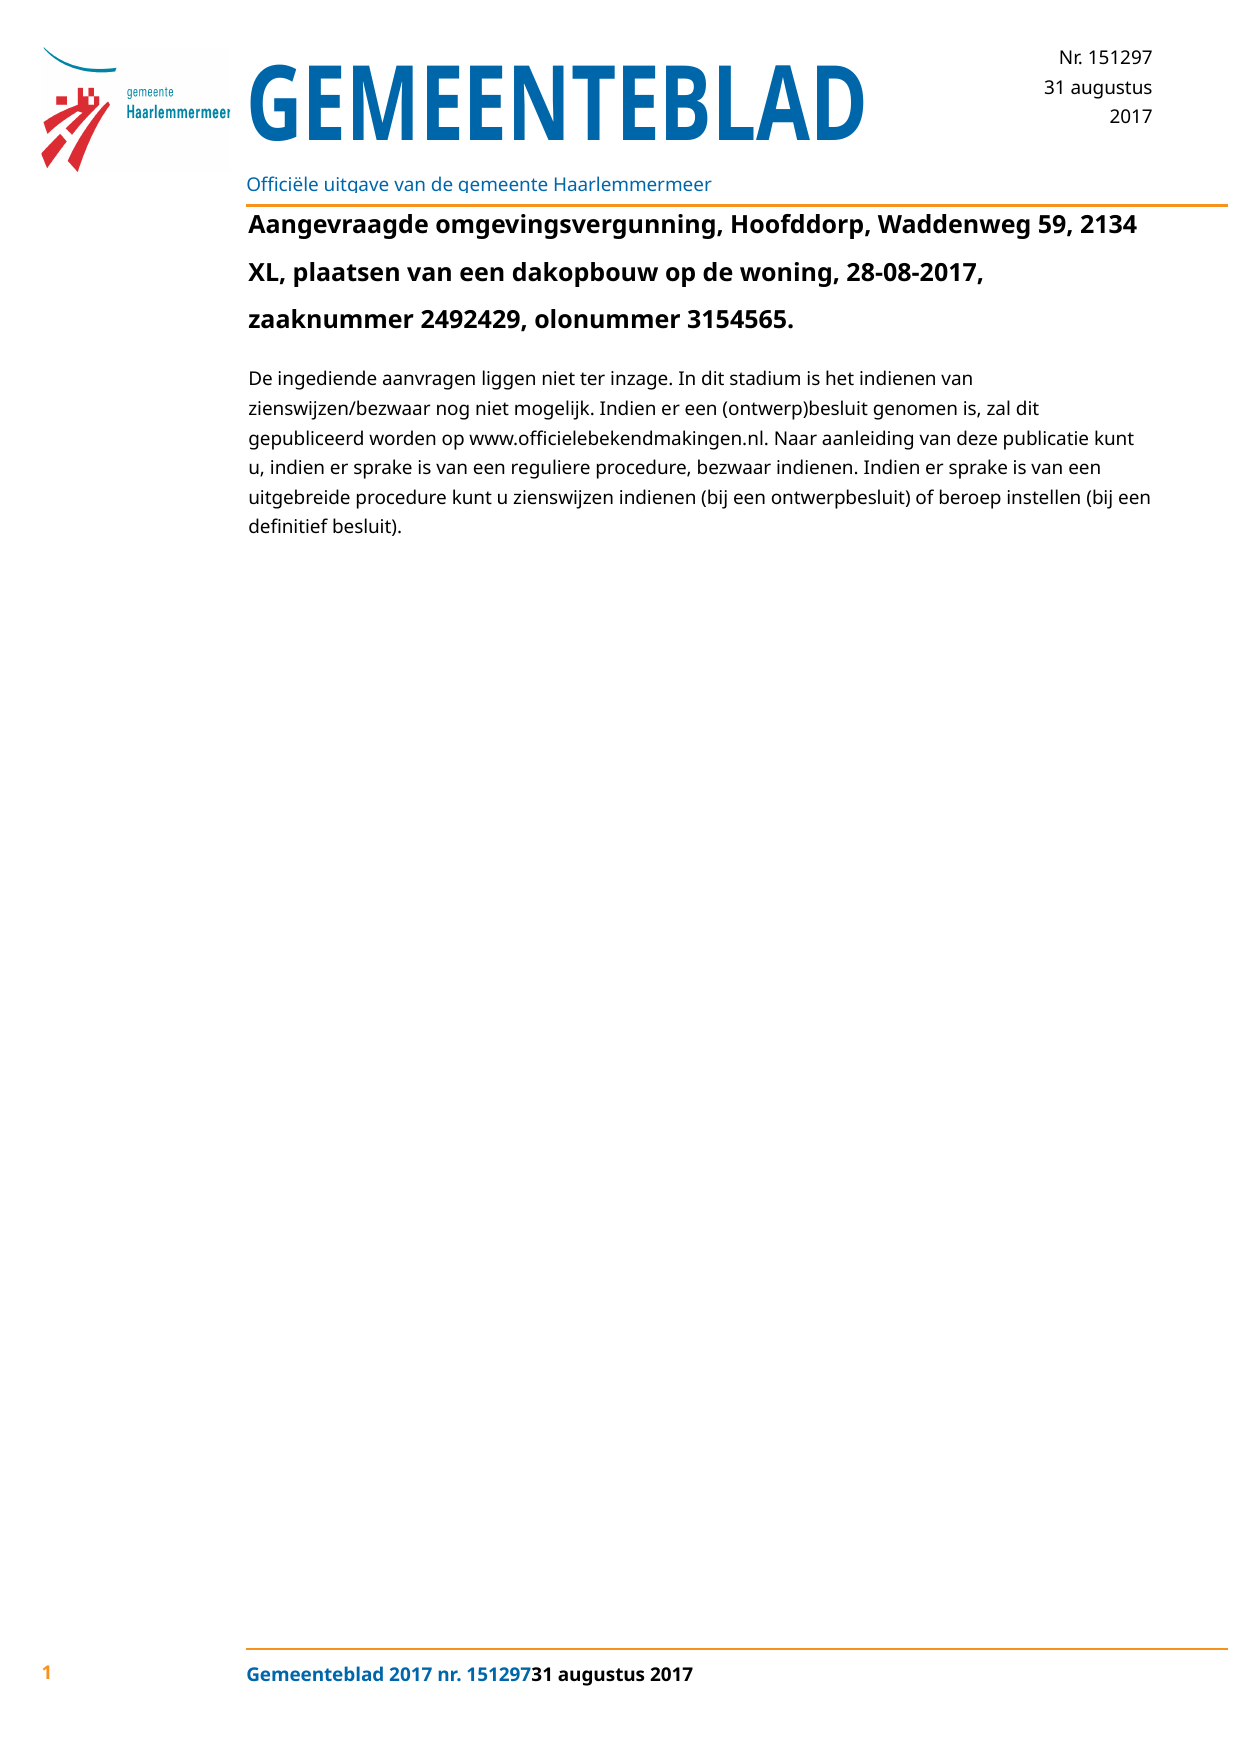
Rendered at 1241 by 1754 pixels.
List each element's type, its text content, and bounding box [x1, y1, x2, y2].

text Aangevraagde omgevingsvergunning, Hoofddorp, Waddenweg 59, 2134 XL, plaatsen van een dakopbouw op de woning, 28-08-2017, zaaknummer 2492429, olonummer 3154565. [248, 207, 1152, 336]
picture [41, 47, 231, 172]
text De ingediende aanvragen liggen niet ter inzage. In dit stadium is het indienen van zienswijzen/bezwaar nog niet mogelijk. Indien er een (ontwerp)besluit genomen is, zal dit gepubliceerd worden op www.officielebekendmakingen.nl. Naar aanleiding van deze publicatie kunt u, indien er sprake is van een reguliere procedure, bezwaar indienen. Indien er sprake is van een uitgebreide procedure kunt u zienswijzen indienen (bij een ontwerpbesluit) of beroep instellen (bij een definitief besluit). [248, 366, 1152, 539]
